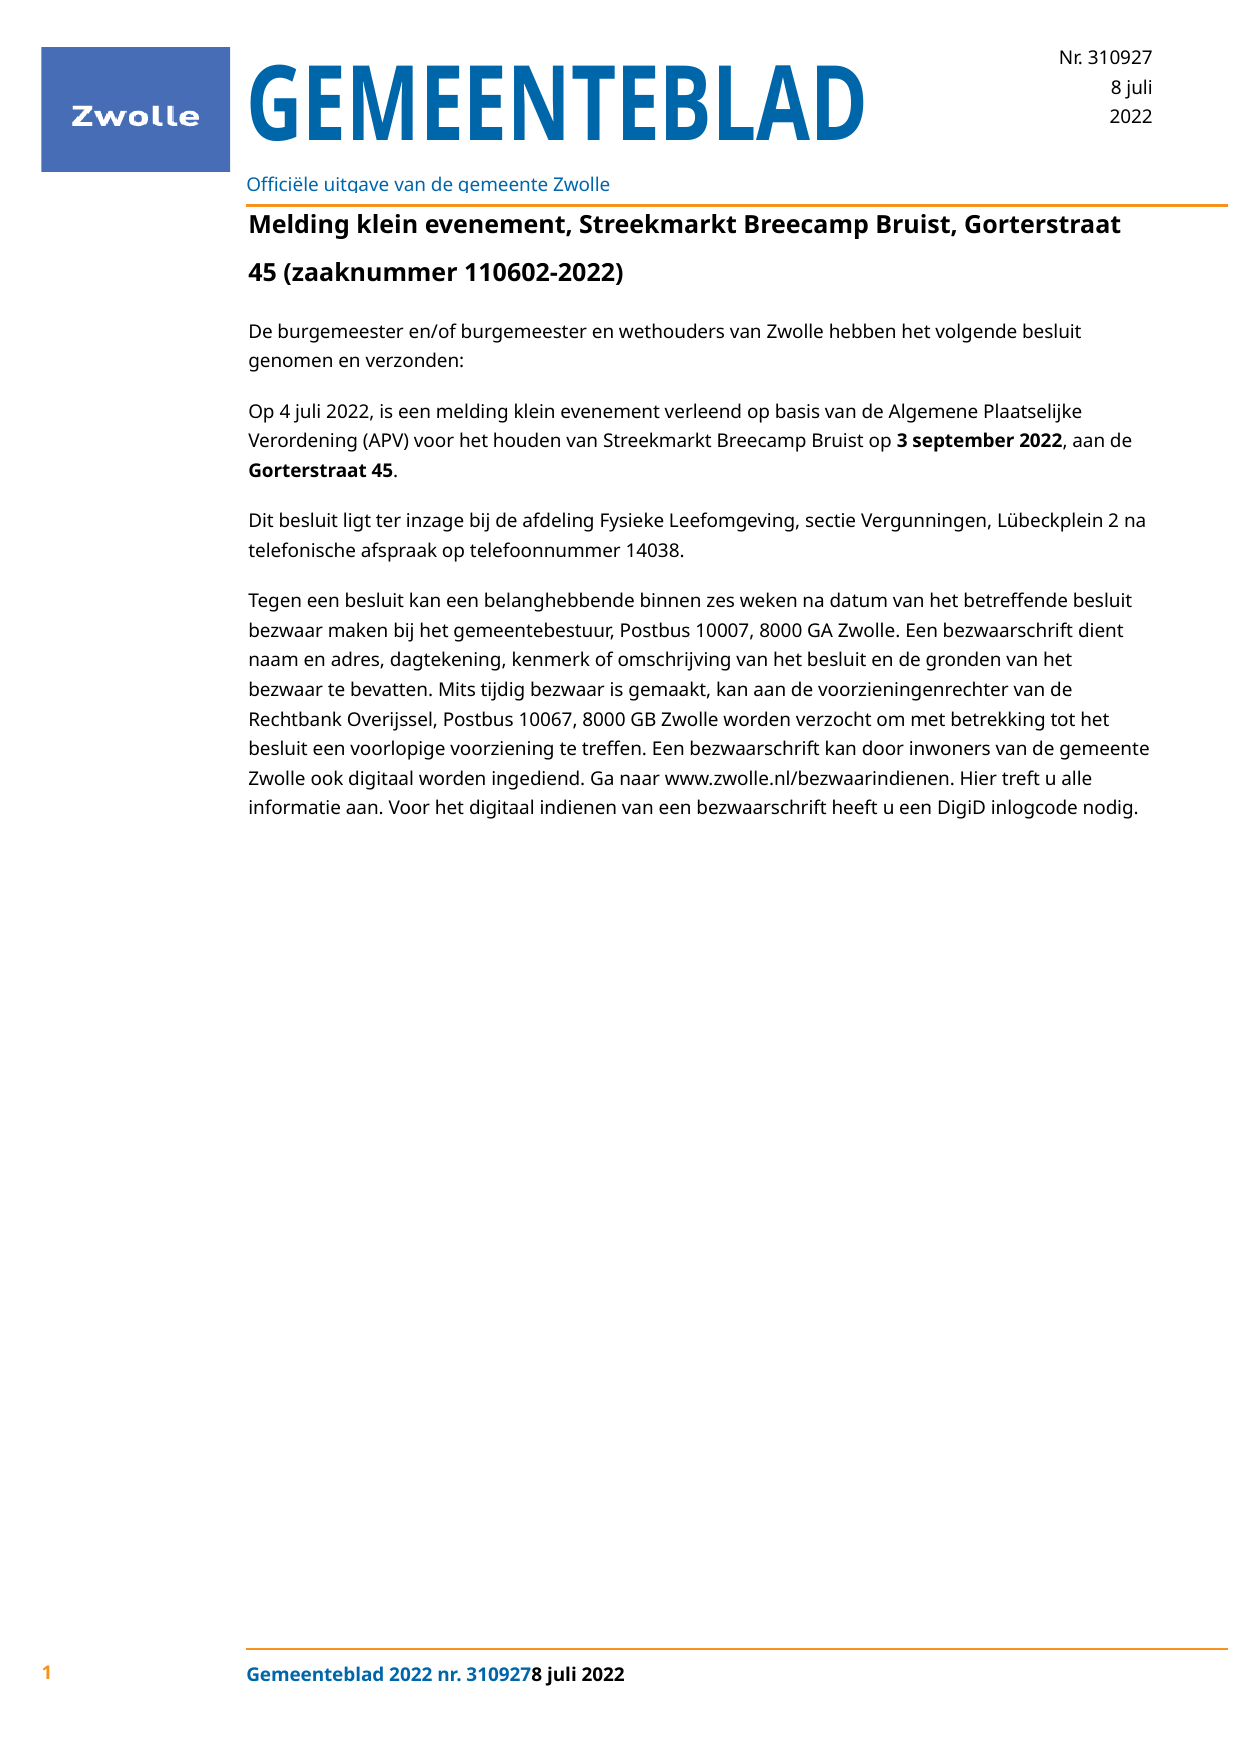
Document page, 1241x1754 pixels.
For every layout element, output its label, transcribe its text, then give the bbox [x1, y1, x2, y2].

text Dit besluit ligt ter inzage bij de afdeling Fysieke Leefomgeving, sectie Vergunningen, Lübeckplein 2 na telefonische afspraak op telefoonnummer 14038. [248, 507, 1152, 563]
text De burgemeester en/of burgemeester en wethouders van Zwolle hebben het volgende besluit genomen en verzonden: [248, 318, 1152, 373]
picture [41, 47, 231, 172]
text Tegen een besluit kan een belanghebbende binnen zes weken na datum van het betreffende besluit bezwaar maken bij het gemeentebestuur, Postbus 10007, 8000 GA Zwolle. Een bezwaarschrift dient naam en adres, dagtekening, kenmerk of omschrijving van het besluit en de gronden van het bezwaar te bevatten. Mits tijdig bezwaar is gemaakt, kan aan de voorzieningenrechter van de Rechtbank Overijssel, Postbus 10067, 8000 GB Zwolle worden verzocht om met betrekking tot het besluit een voorlopige voorziening te treffen. Een bezwaarschrift kan door inwoners van de gemeente Zwolle ook digitaal worden ingediend. Ga naar www.zwolle.nl/bezwaarindienen. Hier treft u alle informatie aan. Voor het digitaal indienen van een bezwaarschrift heeft u een DigiD inlogcode nodig. [248, 587, 1152, 820]
text Melding klein evenement, Streekmarkt Breecamp Bruist, Gorterstraat 45 (zaaknummer 110602-2022) [248, 207, 1152, 288]
text Op 4 juli 2022, is een melding klein evenement verleend op basis van de Algemene Plaatselijke Verordening (APV) voor het houden van Streekmarkt Breecamp Bruist op 3 september 2022, aan de Gorterstraat 45. [248, 398, 1152, 483]
